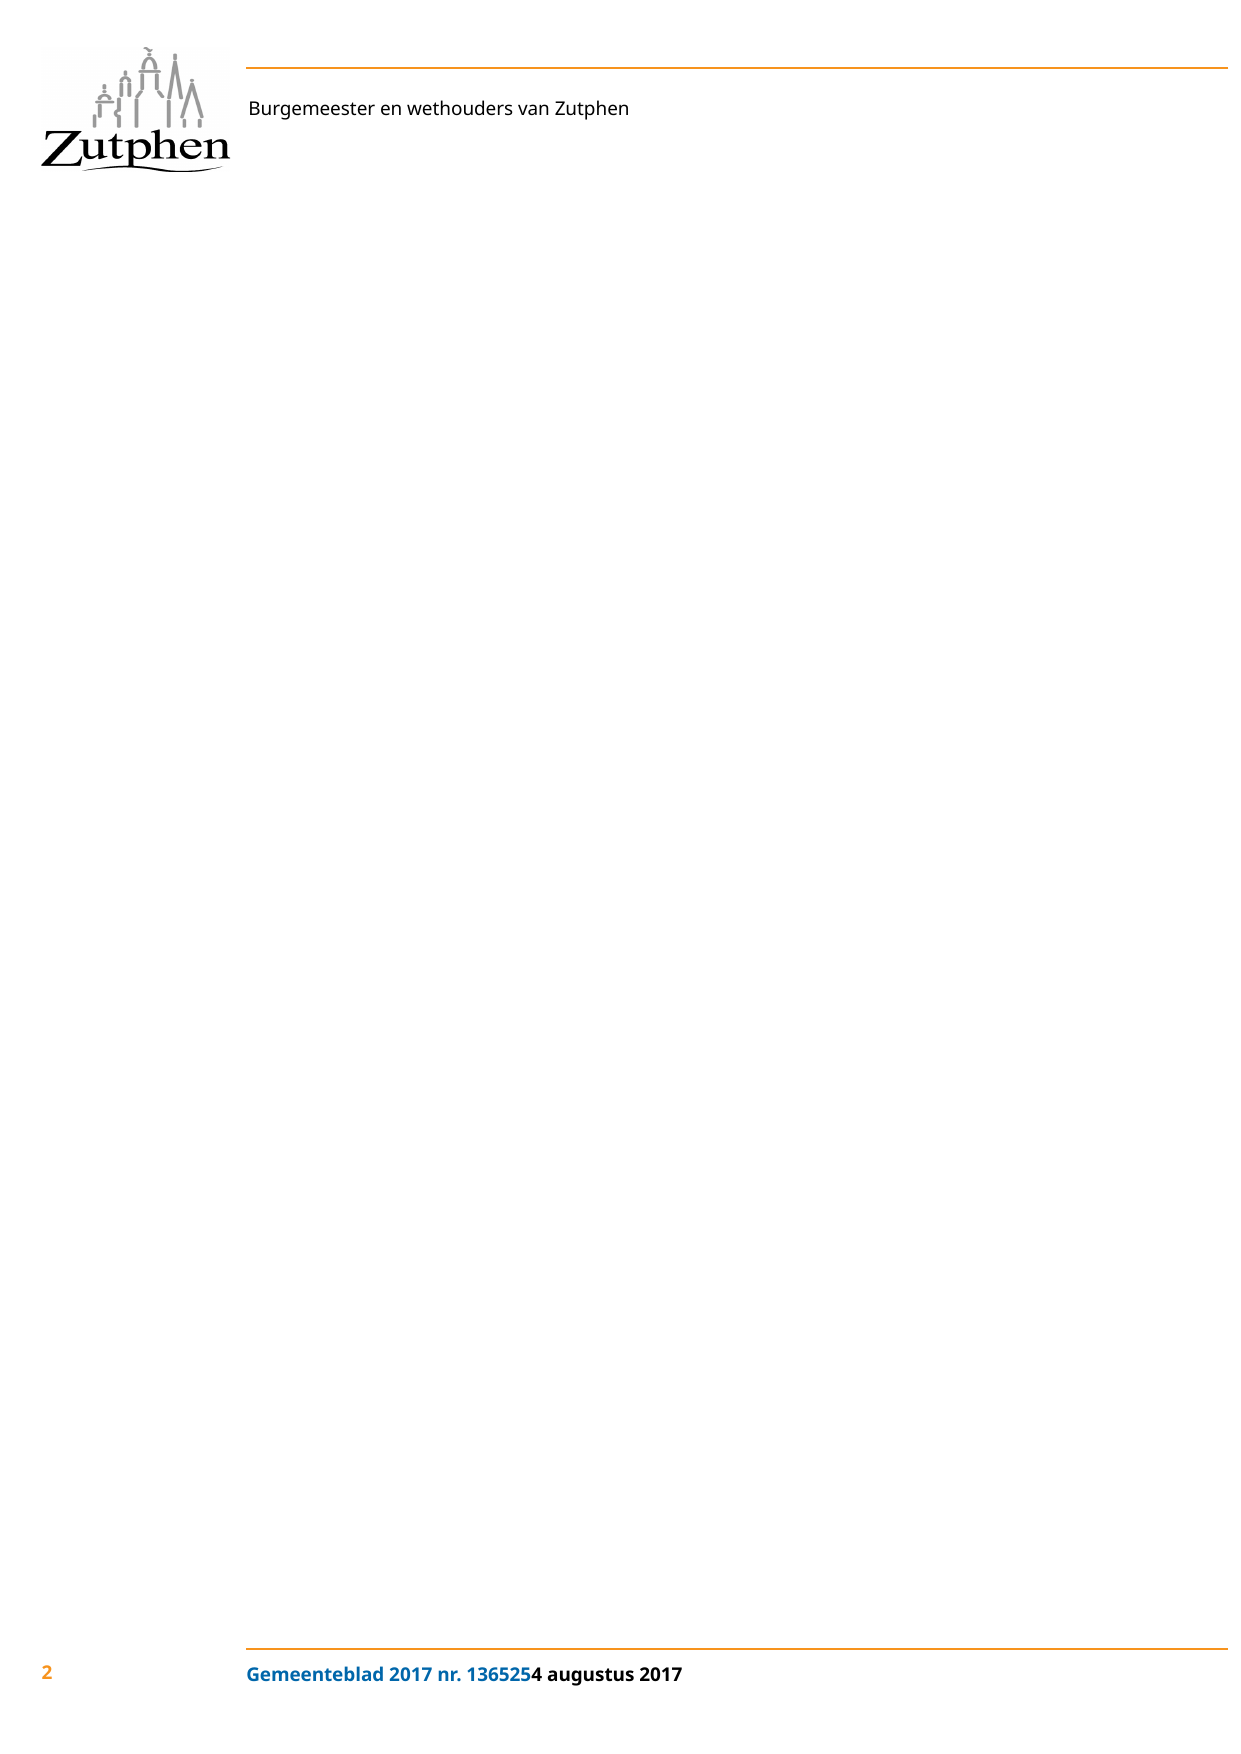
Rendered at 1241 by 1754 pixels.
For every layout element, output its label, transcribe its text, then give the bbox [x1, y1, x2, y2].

text Burgemeester en wethouders van Zutphen [248, 95, 1152, 121]
picture [41, 47, 231, 172]
